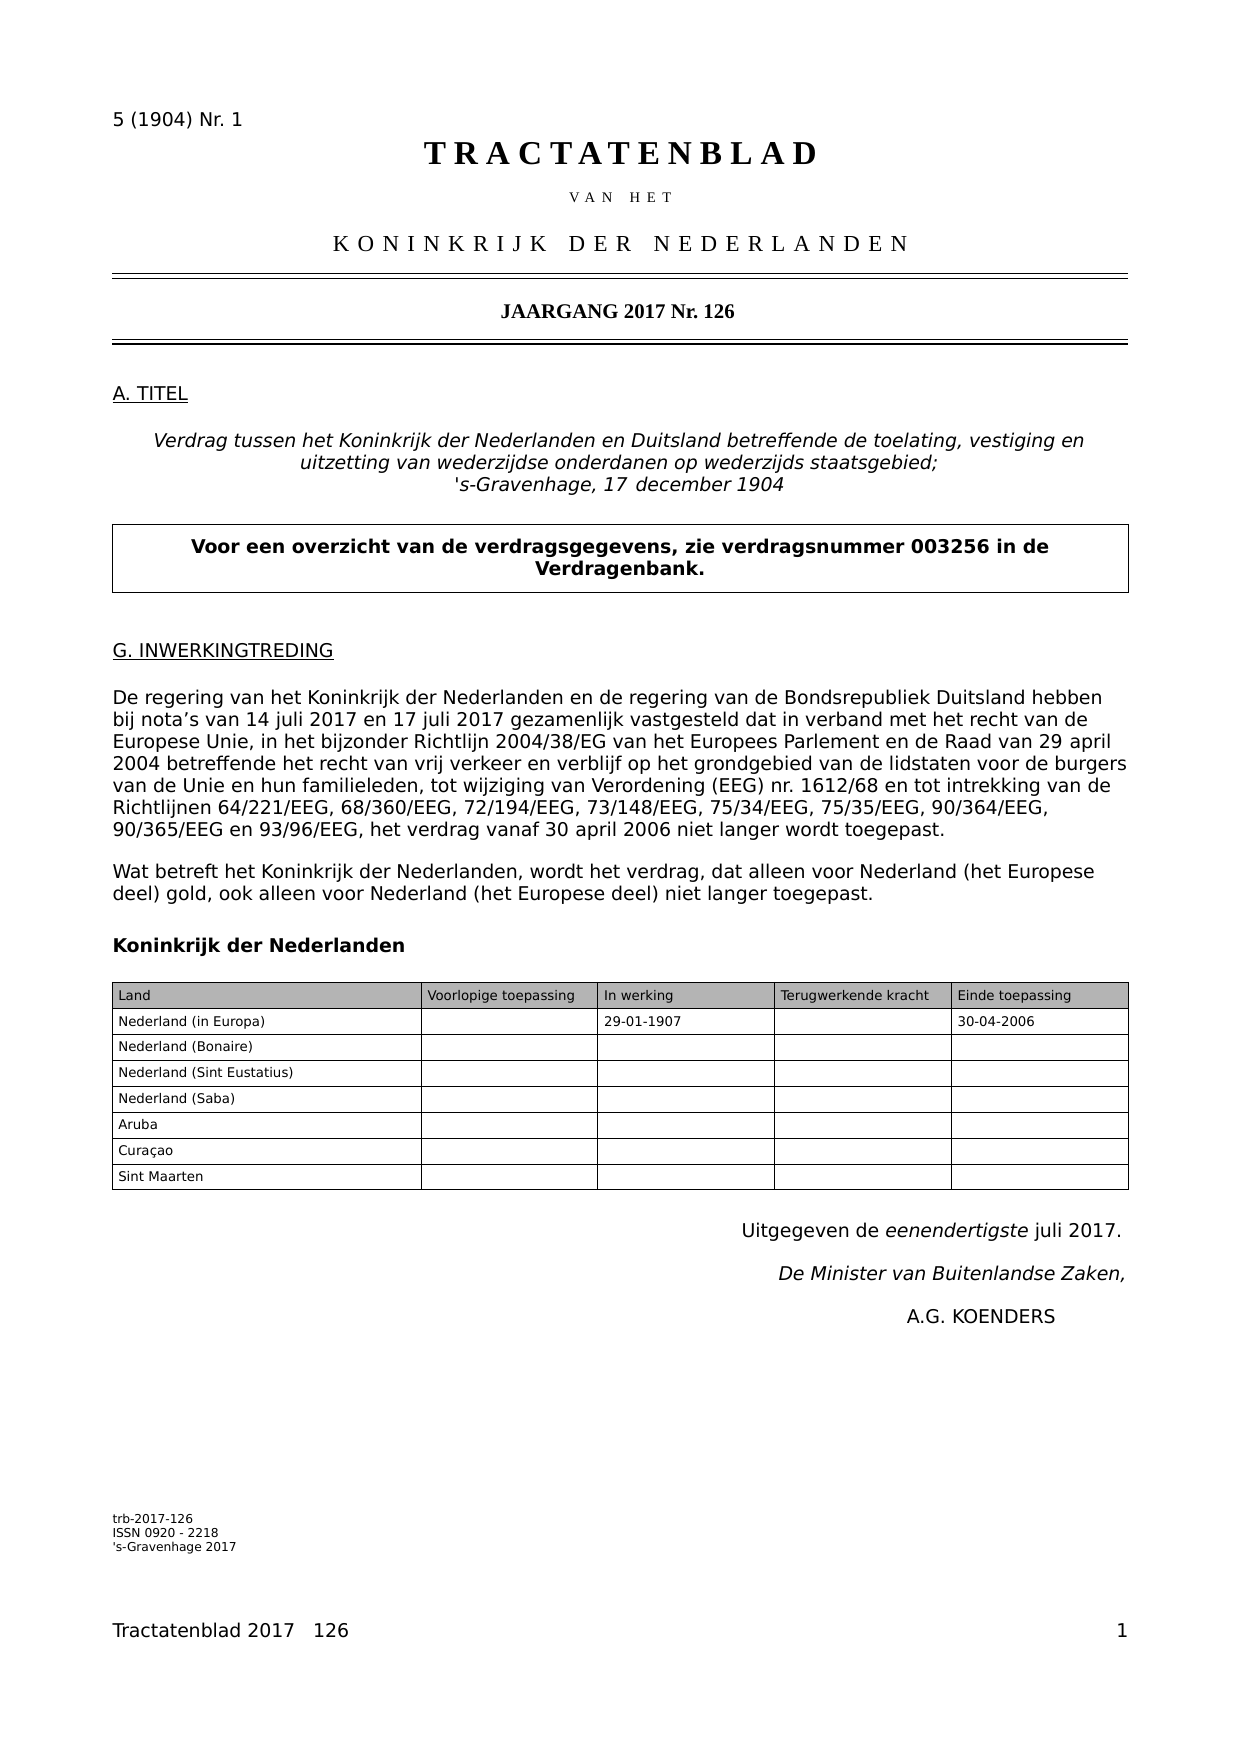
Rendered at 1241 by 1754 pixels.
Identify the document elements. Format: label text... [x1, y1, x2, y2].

table_cell [952, 1087, 1128, 1112]
table_header Einde toepassing [952, 983, 1128, 1008]
table_cell [598, 1113, 774, 1137]
table_cell 29-01-1907 [598, 1009, 774, 1034]
table_cell [422, 1009, 597, 1034]
table_cell [422, 1087, 597, 1112]
table_header Terugwerkende kracht [775, 983, 951, 1008]
table_cell [775, 1035, 951, 1060]
table_cell [952, 1113, 1128, 1137]
text 's-Gravenhage 2017 [112, 1540, 346, 1554]
table_cell [952, 1035, 1128, 1060]
table_cell 30-04-2006 [952, 1009, 1128, 1034]
text Uitgegeven de eenendertigste juli 2017. [112, 1220, 1128, 1242]
table_cell Nederland (Saba) [113, 1087, 421, 1112]
table_cell Sint Maarten [113, 1165, 421, 1189]
table_cell [422, 1113, 597, 1137]
text VAN HET [112, 189, 1128, 206]
table_cell [775, 1113, 951, 1137]
table_cell Nederland (Sint Eustatius) [113, 1061, 421, 1086]
table_cell [598, 1035, 774, 1060]
subtitle A. TITEL [112, 383, 1128, 405]
table_cell [422, 1139, 597, 1163]
table_cell Curaçao [113, 1139, 421, 1163]
text 's-Gravenhage, 17 december 1904 [112, 474, 1128, 496]
table_cell [775, 1139, 951, 1163]
table_cell Nederland (in Europa) [113, 1009, 421, 1034]
table_header In werking [598, 983, 774, 1008]
table_header Voorlopige toepassing [422, 983, 597, 1008]
table_cell [952, 1139, 1128, 1163]
table_cell [422, 1035, 597, 1060]
text JAARGANG 2017 Nr. 126 [112, 299, 1128, 323]
text 5 (1904) Nr. 1 [112, 109, 1128, 131]
table_cell [422, 1061, 597, 1086]
subtitle Koninkrijk der Nederlanden [112, 935, 1128, 957]
table_cell [598, 1139, 774, 1163]
table_cell [775, 1087, 951, 1112]
text KONINKRIJK DER NEDERLANDEN [112, 229, 1128, 256]
table_cell [775, 1165, 951, 1189]
table_header Land [113, 983, 421, 1008]
text trb-2017-126 [112, 1512, 346, 1526]
table_cell [598, 1061, 774, 1086]
table_cell [775, 1009, 951, 1034]
table_cell Nederland (Bonaire) [113, 1035, 421, 1060]
text Wat betreft het Koninkrijk der Nederlanden, wordt het verdrag, dat alleen voor Nederland (het Europese deel) gold, ook alleen voor Nederland (het Europese deel) niet langer toegepast. [112, 861, 1128, 905]
table_cell [598, 1165, 774, 1189]
text De regering van het Koninkrijk der Nederlanden en de regering van de Bondsrepubliek Duitsland hebben bij nota’s van 14 juli 2017 en 17 juli 2017 gezamenlijk vastgesteld dat in verband met het recht van de Europese Unie, in het bijzonder Richtlijn 2004/38/EG van het Europees Parlement en de Raad van 29 april 2004 betreffende het recht van vrij verkeer en verblijf op het grondgebied van de lidstaten voor de burgers van de Unie en hun familieleden, tot wijziging van Verordening (EEG) nr. 1612/68 en tot intrekking van de Richtlijnen 64/221/EEG, 68/360/EEG, 72/194/EEG, 73/148/EEG, 75/34/EEG, 75/35/EEG, 90/364/EEG, 90/365/EEG en 93/96/EEG, het verdrag vanaf 30 april 2006 niet langer wordt toegepast. [112, 687, 1128, 841]
text ISSN 0920 - 2218 [112, 1526, 346, 1540]
text Verdrag tussen het Koninkrijk der Nederlanden en Duitsland betreffende de toelating, vestiging en uitzetting van wederzijdse onderdanen op wederzijds staatsgebied; [112, 430, 1128, 474]
table_cell [775, 1061, 951, 1086]
table_cell [952, 1061, 1128, 1086]
subtitle G. INWERKINGTREDING [112, 640, 1128, 662]
table_cell [598, 1087, 774, 1112]
table_cell Aruba [113, 1113, 421, 1137]
text De Minister van Buitenlandse Zaken, A.G. KOENDERS [112, 1262, 1128, 1328]
text TRACTATENBLAD [112, 133, 1128, 172]
table_cell [952, 1165, 1128, 1189]
table_cell [422, 1165, 597, 1189]
